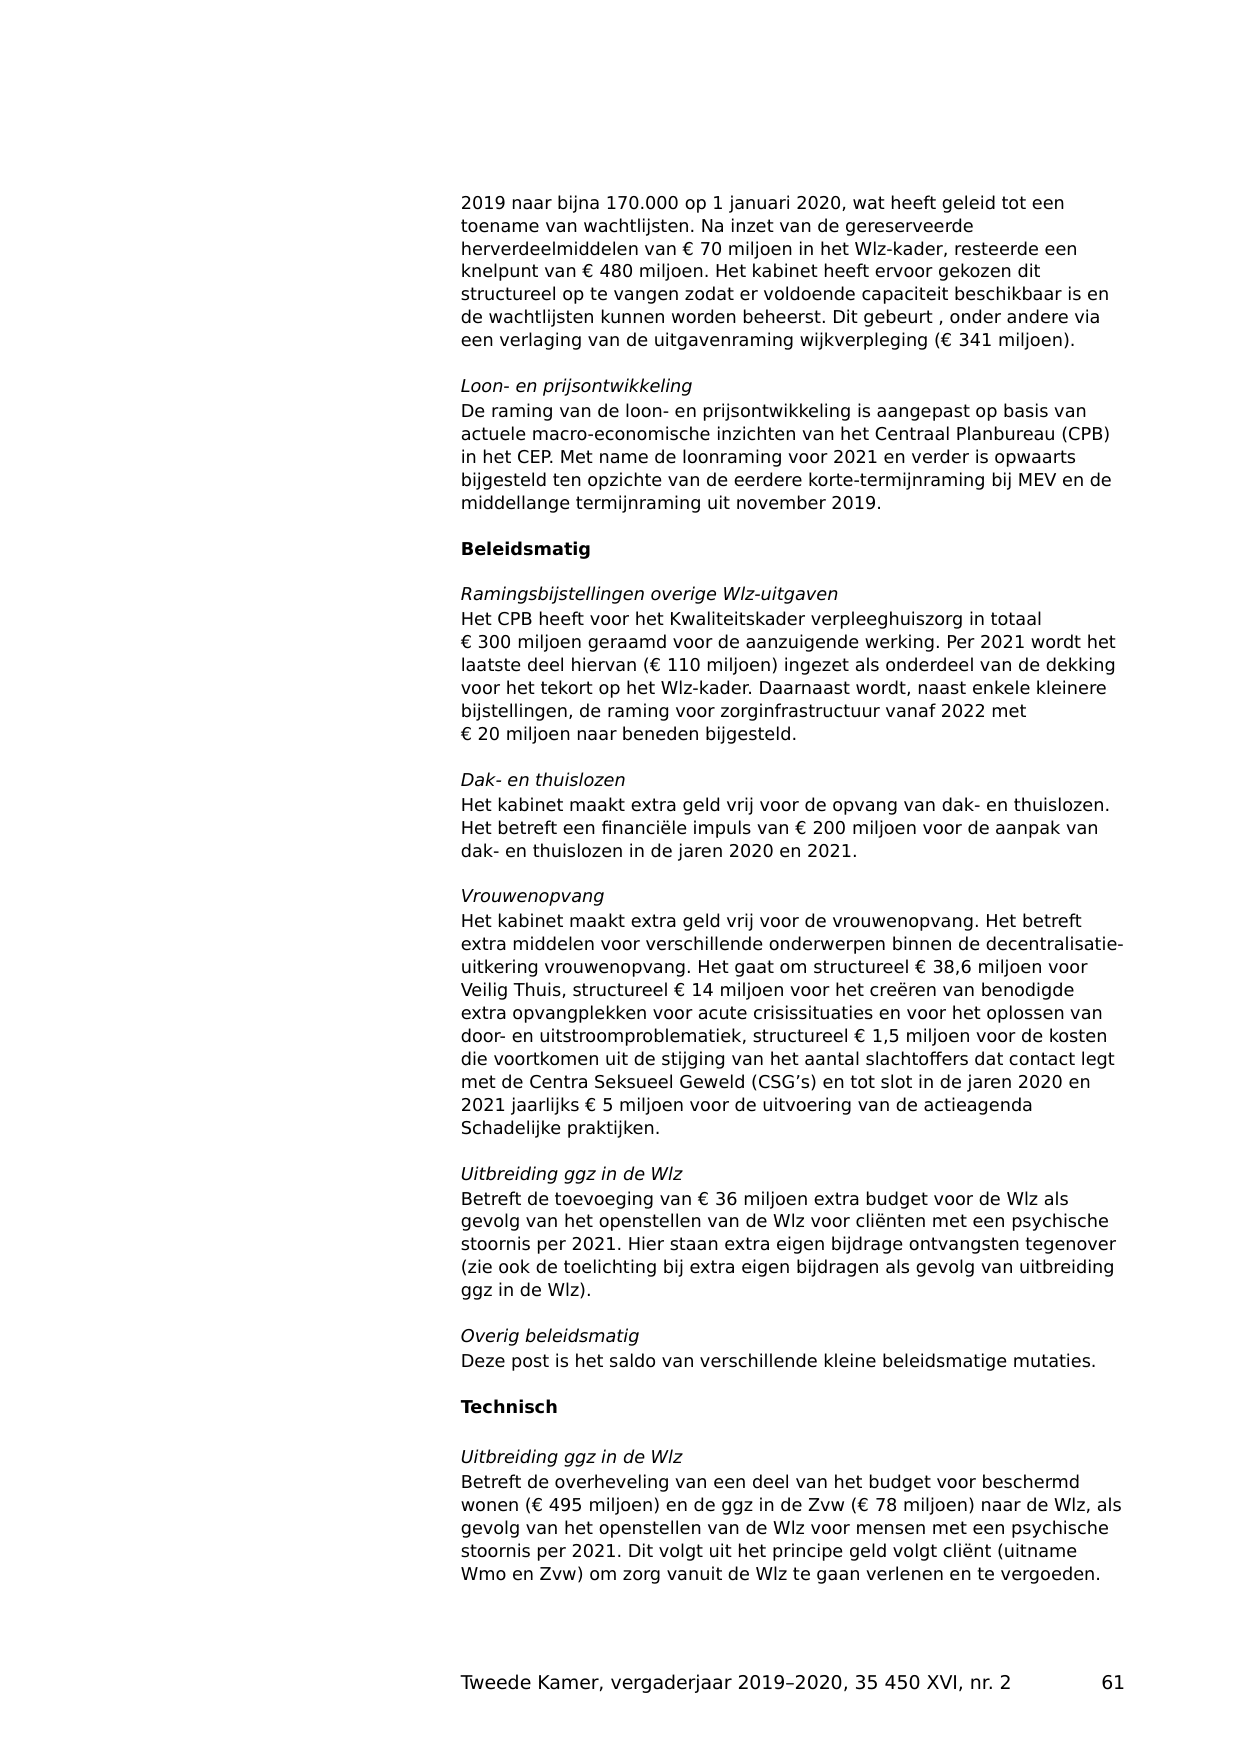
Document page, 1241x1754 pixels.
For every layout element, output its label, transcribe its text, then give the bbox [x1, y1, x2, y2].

text Betreft de overheveling van een deel van het budget voor beschermd wonen (€ 495 miljoen) en de ggz in de Zvw (€ 78 miljoen) naar de Wlz, als gevolg van het openstellen van de Wlz voor mensen met een psychische stoornis per 2021. Dit volgt uit het principe geld volgt cliënt (uitname Wmo en Zvw) om zorg vanuit de Wlz te gaan verlenen en te vergoeden. [461, 1470, 1125, 1584]
text Het kabinet maakt extra geld vrij voor de vrouwenopvang. Het betreft extra middelen voor verschillende onderwerpen binnen de decentralisatie-uitkering vrouwenopvang. Het gaat om structureel € 38,6 miljoen voor Veilig Thuis, structureel € 14 miljoen voor het creëren van benodigde extra opvangplekken voor acute crisissituaties en voor het oplossen van door- en uitstroomproblematiek, structureel € 1,5 miljoen voor de kosten die voortkomen uit de stijging van het aantal slachtoffers dat contact legt met de Centra Seksueel Geweld (CSG’s) en tot slot in de jaren 2020 en 2021 jaarlijks € 5 miljoen voor de uitvoering van de actieagenda Schadelijke praktijken. [461, 909, 1125, 1139]
text Het kabinet maakt extra geld vrij voor de opvang van dak- en thuislozen. Het betreft een financiële impuls van € 200 miljoen voor de aanpak van dak- en thuislozen in de jaren 2020 en 2021. [461, 793, 1125, 862]
text Technisch [461, 1395, 1125, 1418]
text Betreft de toevoeging van € 36 miljoen extra budget voor de Wlz als gevolg van het openstellen van de Wlz voor cliënten met een psychische stoornis per 2021. Hier staan extra eigen bijdrage ontvangsten tegenover (zie ook de toelichting bij extra eigen bijdragen als gevolg van uitbreiding ggz in de Wlz). [461, 1187, 1125, 1301]
text Overig beleidsmatig [461, 1324, 1125, 1347]
text Uitbreiding ggz in de Wlz [461, 1445, 1125, 1468]
text De raming van de loon- en prijsontwikkeling is aangepast op basis van actuele macro-economische inzichten van het Centraal Planbureau (CPB) in het CEP. Met name de loonraming voor 2021 en verder is opwaarts bijgesteld ten opzichte van de eerdere korte-termijnraming bij MEV en de middellange termijnraming uit november 2019. [461, 399, 1125, 514]
text Vrouwenopvang [461, 884, 1125, 907]
text Het CPB heeft voor het Kwaliteitskader verpleeghuiszorg in totaal € 300 miljoen geraamd voor de aanzuigende werking. Per 2021 wordt het laatste deel hiervan (€ 110 miljoen) ingezet als onderdeel van de dekking voor het tekort op het Wlz-kader. Daarnaast wordt, naast enkele kleinere bijstellingen, de raming voor zorginfrastructuur vanaf 2022 met € 20 miljoen naar beneden bijgesteld. [461, 607, 1125, 745]
text Deze post is het saldo van verschillende kleine beleidsmatige mutaties. [461, 1349, 1125, 1372]
text Uitbreiding ggz in de Wlz [461, 1162, 1125, 1184]
text Beleidsmatig [461, 537, 1125, 559]
text Ramingsbijstellingen overige Wlz-uitgaven [461, 582, 1125, 605]
text Dak- en thuislozen [461, 768, 1125, 791]
text 2019 naar bijna 170.000 op 1 januari 2020, wat heeft geleid tot een toename van wachtlijsten. Na inzet van de gereserveerde herverdeelmiddelen van € 70 miljoen in het Wlz-kader, resteerde een knelpunt van € 480 miljoen. Het kabinet heeft ervoor gekozen dit structureel op te vangen zodat er voldoende capaciteit beschikbaar is en de wachtlijsten kunnen worden beheerst. Dit gebeurt , onder andere via een verlaging van de uitgavenraming wijkverpleging (€ 341 miljoen). [461, 191, 1125, 351]
text Loon- en prijsontwikkeling [461, 374, 1125, 397]
